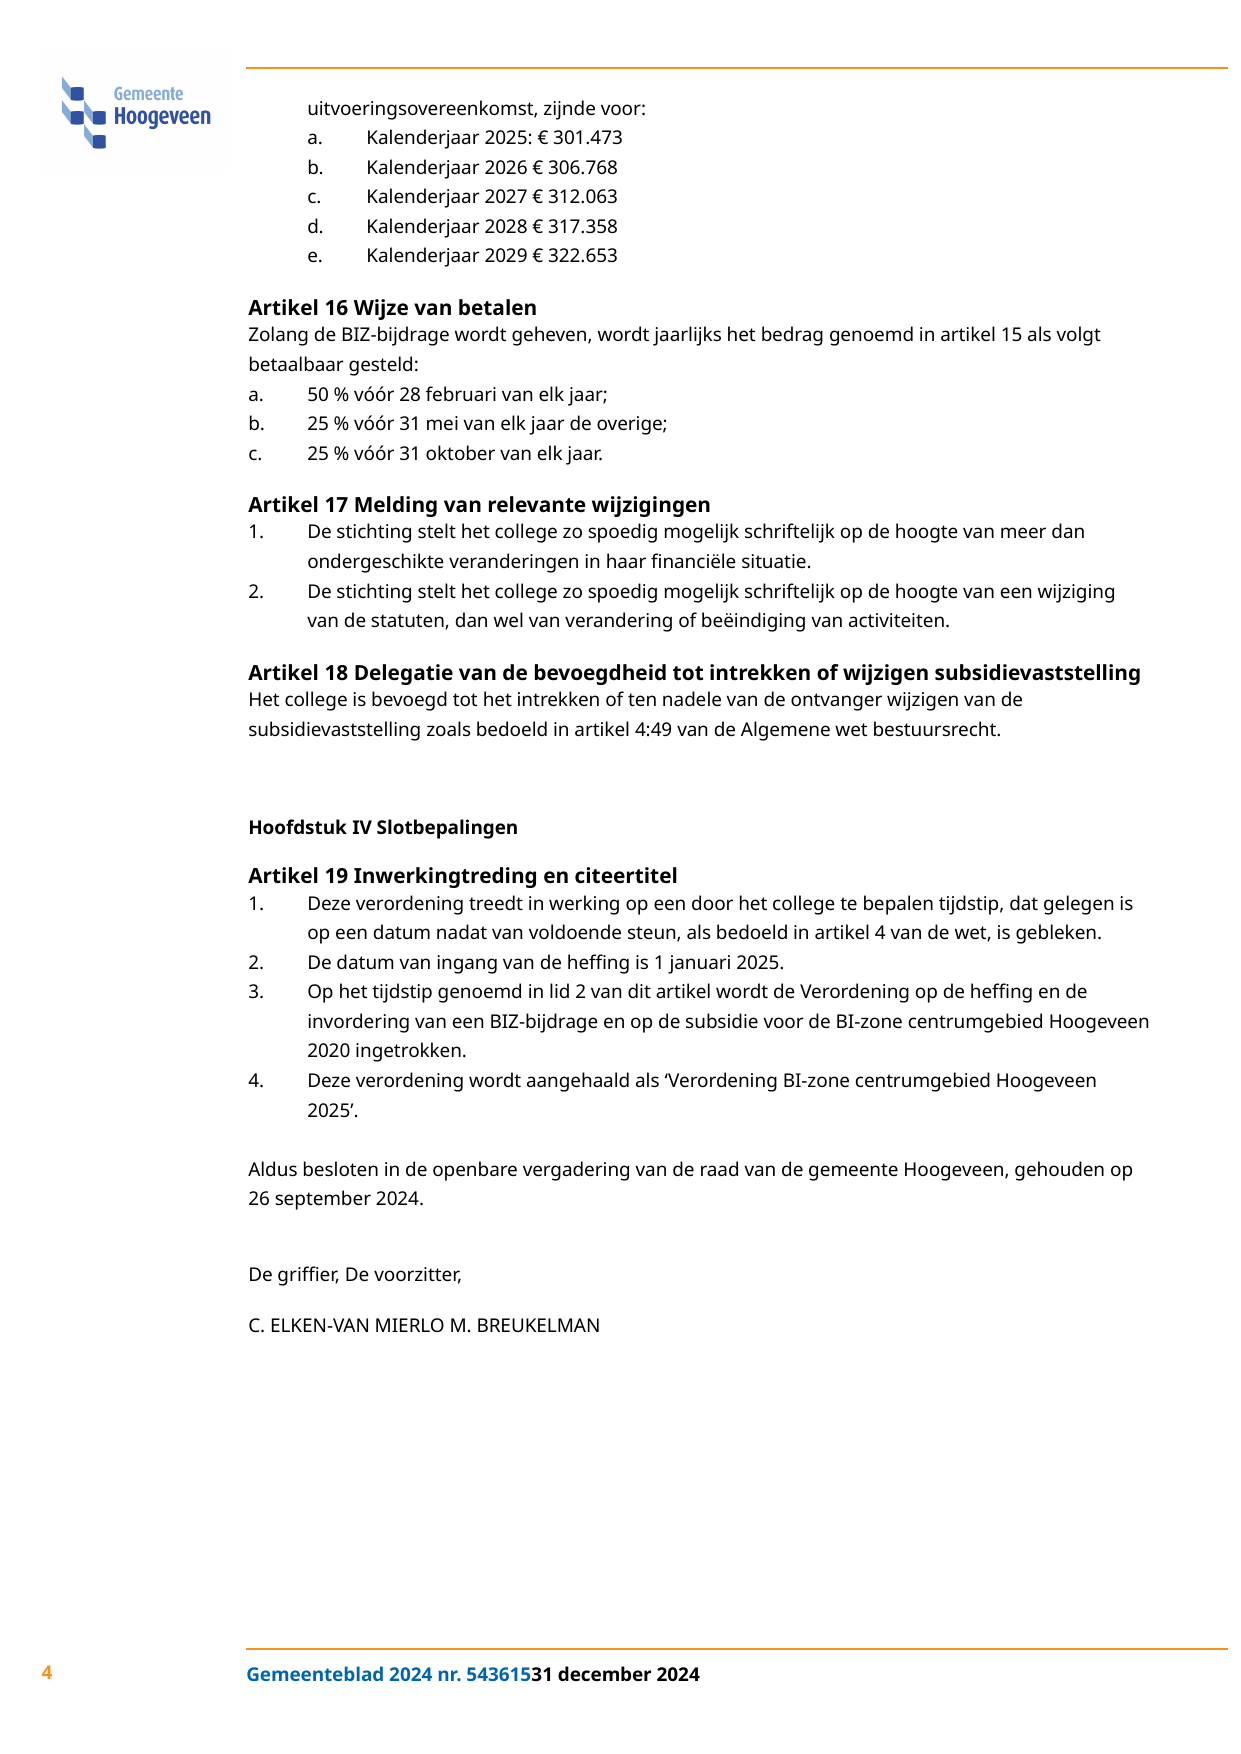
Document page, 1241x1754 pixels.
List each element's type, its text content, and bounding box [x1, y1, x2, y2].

list De stichting stelt het college zo spoedig mogelijk schriftelijk op de hoogte van meer dan ondergeschikte veranderingen in haar financiële situatie. [248, 519, 1152, 574]
list 25 % vóór 31 mei van elk jaar de overige; [248, 410, 1152, 436]
text De griffier, De voorzitter, [248, 1261, 1152, 1286]
list 25 % vóór 31 oktober van elk jaar. [248, 440, 1152, 466]
text Artikel 16 Wijze van betalen [248, 293, 1152, 322]
list uitvoeringsovereenkomst, zijnde voor: [248, 95, 1152, 121]
list Kalenderjaar 2028 € 317.358 [307, 213, 1152, 239]
text Hoofdstuk IV Slotbepalingen [248, 812, 1152, 840]
list Op het tijdstip genoemd in lid 2 van dit artikel wordt de Verordening op de heffing en de invordering van een BIZ-bijdrage en op de subsidie voor de BI-zone centrumgebied Hoogeveen 2020 ingetrokken. [248, 978, 1152, 1063]
text Artikel 19 Inwerkingtreding en citeertitel [248, 861, 1152, 890]
list Deze verordening wordt aangehaald als ‘Verordening BI-zone centrumgebied Hoogeveen 2025’. [248, 1067, 1152, 1122]
text Artikel 18 Delegatie van de bevoegdheid tot intrekken of wijzigen subsidievaststelling [248, 658, 1152, 686]
list 50 % vóór 28 februari van elk jaar; [248, 381, 1152, 406]
list De datum van ingang van de heffing is 1 januari 2025. [248, 949, 1152, 974]
text Zolang de BIZ-bijdrage wordt geheven, wordt jaarlijks het bedrag genoemd in artikel 15 als volgt betaalbaar gesteld: [248, 322, 1152, 377]
text Artikel 17 Melding van relevante wijzigingen [248, 490, 1152, 519]
list De stichting stelt het college zo spoedig mogelijk schriftelijk op de hoogte van een wijziging van de statuten, dan wel van verandering of beëindiging van activiteiten. [248, 578, 1152, 633]
text Het college is bevoegd tot het intrekken of ten nadele van de ontvanger wijzigen van de subsidievaststelling zoals bedoeld in artikel 4:49 van de Algemene wet bestuursrecht. [248, 686, 1152, 742]
text Aldus besloten in de openbare vergadering van de raad van de gemeente Hoogeveen, gehouden op 26 september 2024. [248, 1156, 1152, 1211]
picture [41, 47, 231, 172]
list Kalenderjaar 2029 € 322.653 [307, 243, 1152, 268]
text C. ELKEN-VAN MIERLO M. BREUKELMAN [248, 1312, 1152, 1338]
list Kalenderjaar 2025: € 301.473 [307, 124, 1152, 150]
list Deze verordening treedt in werking op een door het college te bepalen tijdstip, dat gelegen is op een datum nadat van voldoende steun, als bedoeld in artikel 4 van de wet, is gebleken. [248, 890, 1152, 945]
list Kalenderjaar 2027 € 312.063 [307, 183, 1152, 209]
list Kalenderjaar 2026 € 306.768 [307, 154, 1152, 180]
